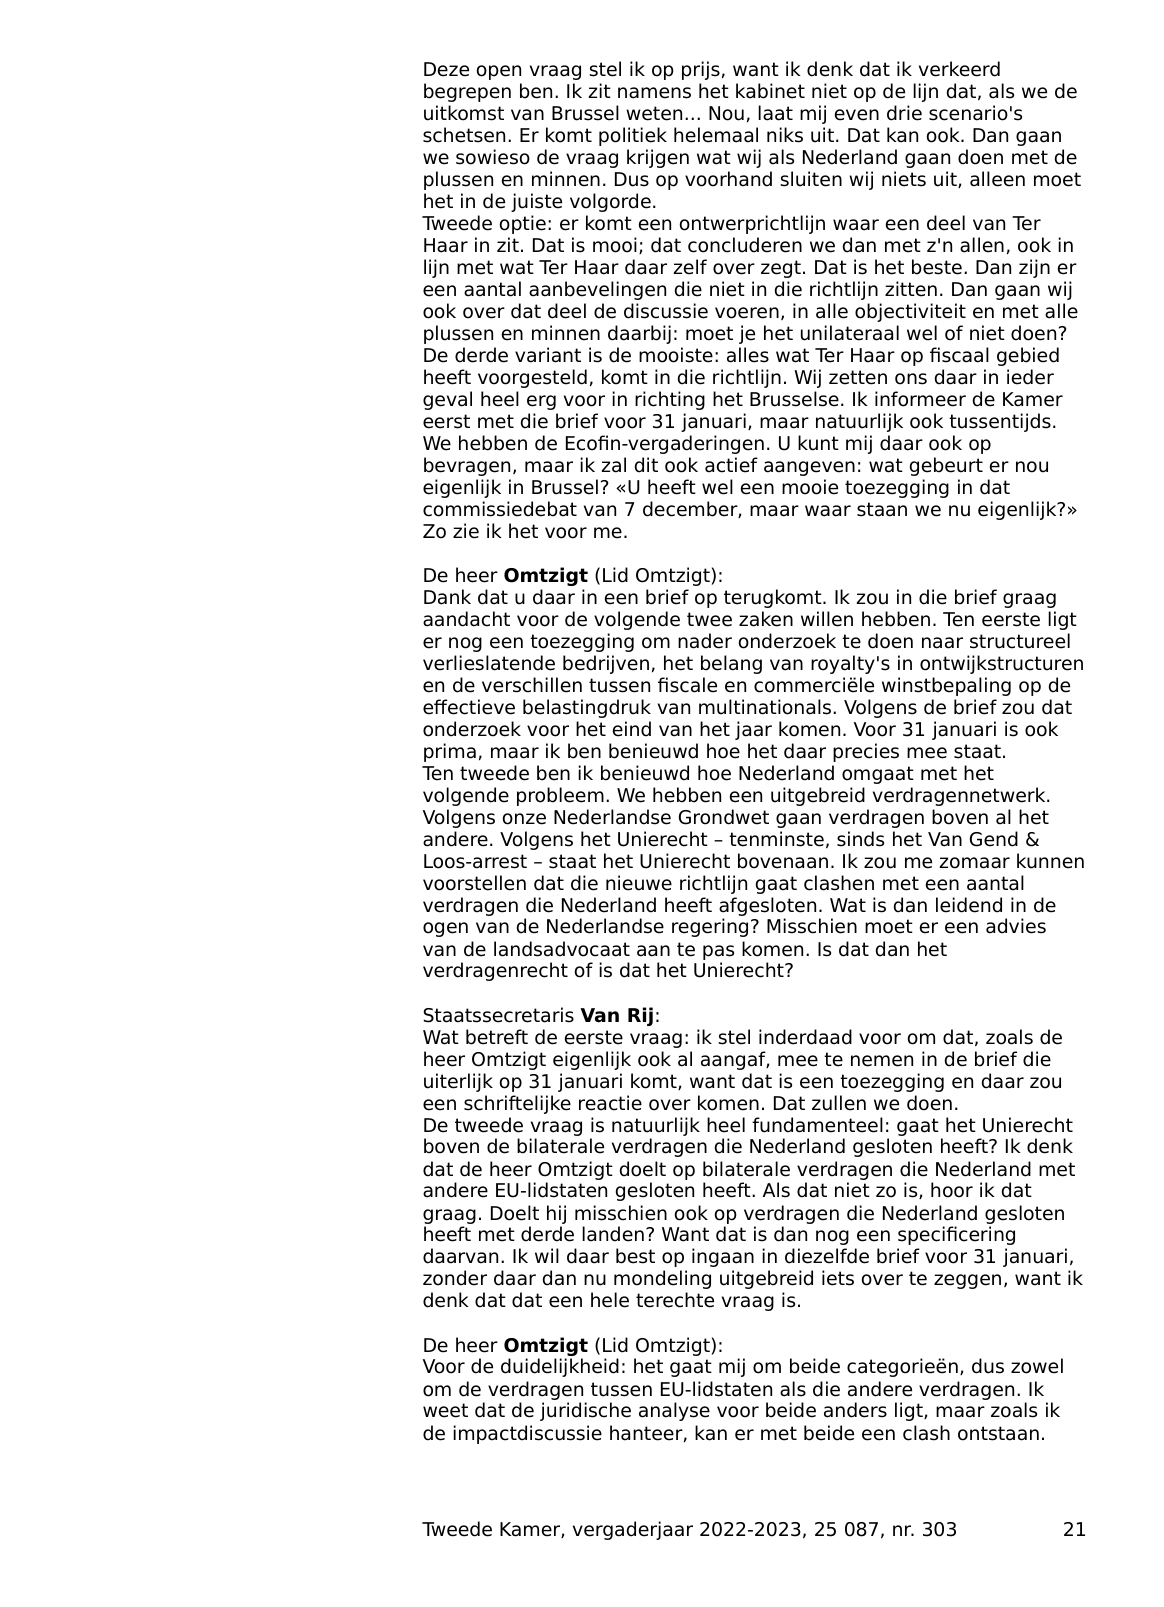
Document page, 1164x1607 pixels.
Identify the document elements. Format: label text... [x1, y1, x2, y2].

text De tweede vraag is natuurlijk heel fundamenteel: gaat het Unierecht boven de bilaterale verdragen die Nederland gesloten heeft? Ik denk dat de heer Omtzigt doelt op bilaterale verdragen die Nederland met andere EU-lidstaten gesloten heeft. Als dat niet zo is, hoor ik dat graag. Doelt hij misschien ook op verdragen die Nederland gesloten heeft met derde landen? Want dat is dan nog een specificering daarvan. Ik wil daar best op ingaan in diezelfde brief voor 31 januari, zonder daar dan nu mondeling uitgebreid iets over te zeggen, want ik denk dat dat een hele terechte vraag is. [422, 1114, 1087, 1312]
text Voor de duidelijkheid: het gaat mij om beide categorieën, dus zowel om de verdragen tussen EU-lidstaten als die andere verdragen. Ik weet dat de juridische analyse voor beide anders ligt, maar zoals ik de impactdiscussie hanteer, kan er met beide een clash ontstaan. [422, 1356, 1087, 1444]
text Tweede optie: er komt een ontwerprichtlijn waar een deel van Ter Haar in zit. Dat is mooi; dat concluderen we dan met z'n allen, ook in lijn met wat Ter Haar daar zelf over zegt. Dat is het beste. Dan zijn er een aantal aanbevelingen die niet in die richtlijn zitten. Dan gaan wij ook over dat deel de discussie voeren, in alle objectiviteit en met alle plussen en minnen daarbij: moet je het unilateraal wel of niet doen? [422, 213, 1087, 345]
text Deze open vraag stel ik op prijs, want ik denk dat ik verkeerd begrepen ben. Ik zit namens het kabinet niet op de lijn dat, als we de uitkomst van Brussel weten... Nou, laat mij even drie scenario's schetsen. Er komt politiek helemaal niks uit. Dat kan ook. Dan gaan we sowieso de vraag krijgen wat wij als Nederland gaan doen met de plussen en minnen. Dus op voorhand sluiten wij niets uit, alleen moet het in de juiste volgorde. [422, 59, 1087, 213]
text Ten tweede ben ik benieuwd hoe Nederland omgaat met het volgende probleem. We hebben een uitgebreid verdragennetwerk. Volgens onze Nederlandse Grondwet gaan verdragen boven al het andere. Volgens het Unierecht – tenminste, sinds het Van Gend & Loos-arrest – staat het Unierecht bovenaan. Ik zou me zomaar kunnen voorstellen dat die nieuwe richtlijn gaat clashen met een aantal verdragen die Nederland heeft afgesloten. Wat is dan leidend in de ogen van de Nederlandse regering? Misschien moet er een advies van de landsadvocaat aan te pas komen. Is dat dan het verdragenrecht of is dat het Unierecht? [422, 763, 1087, 982]
text Dank dat u daar in een brief op terugkomt. Ik zou in die brief graag aandacht voor de volgende twee zaken willen hebben. Ten eerste ligt er nog een toezegging om nader onderzoek te doen naar structureel verlieslatende bedrijven, het belang van royalty's in ontwijkstructuren en de verschillen tussen fiscale en commerciële winstbepaling op de effectieve belastingdruk van multinationals. Volgens de brief zou dat onderzoek voor het eind van het jaar komen. Voor 31 januari is ook prima, maar ik ben benieuwd hoe het daar precies mee staat. [422, 587, 1087, 763]
text Staatssecretaris Van Rij: [422, 1004, 1087, 1027]
text De heer Omtzigt (Lid Omtzigt): [422, 1334, 1087, 1356]
text De heer Omtzigt (Lid Omtzigt): [422, 565, 1087, 587]
text Wat betreft de eerste vraag: ik stel inderdaad voor om dat, zoals de heer Omtzigt eigenlijk ook al aangaf, mee te nemen in de brief die uiterlijk op 31 januari komt, want dat is een toezegging en daar zou een schriftelijke reactie over komen. Dat zullen we doen. [422, 1027, 1087, 1114]
text De derde variant is de mooiste: alles wat Ter Haar op fiscaal gebied heeft voorgesteld, komt in die richtlijn. Wij zetten ons daar in ieder geval heel erg voor in richting het Brusselse. Ik informeer de Kamer eerst met die brief voor 31 januari, maar natuurlijk ook tussentijds. We hebben de Ecofin-vergaderingen. U kunt mij daar ook op bevragen, maar ik zal dit ook actief aangeven: wat gebeurt er nou eigenlijk in Brussel? «U heeft wel een mooie toezegging in dat commissiedebat van 7 december, maar waar staan we nu eigenlijk?» Zo zie ik het voor me. [422, 345, 1087, 543]
